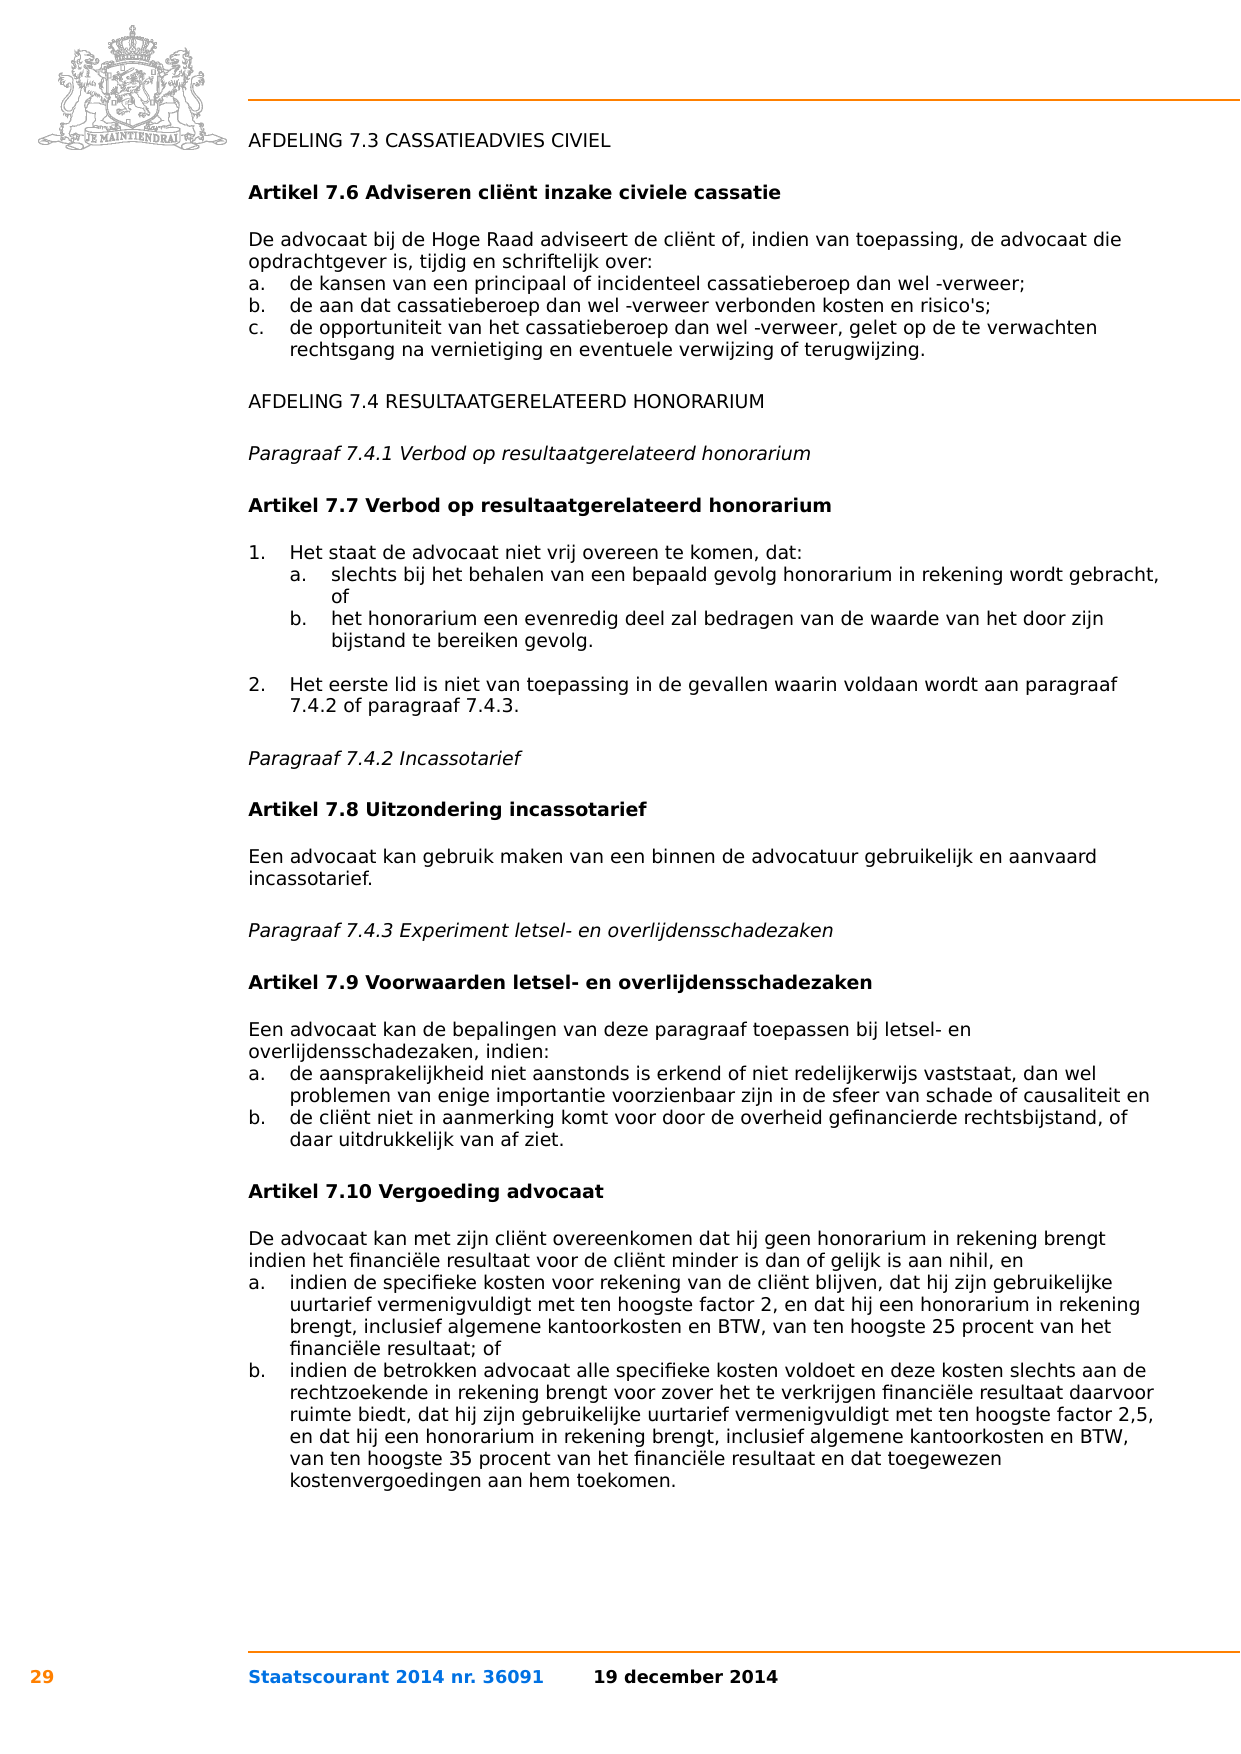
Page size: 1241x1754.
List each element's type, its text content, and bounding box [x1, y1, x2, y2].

text a. slechts bij het behalen van een bepaald gevolg honorarium in rekening wordt gebracht, of [289, 564, 1163, 608]
subtitle Paragraaf 7.4.3 Experiment letsel- en overlijdensschadezaken [248, 920, 1163, 942]
text Een advocaat kan gebruik maken van een binnen de advocatuur gebruikelijk en aanvaard incassotarief. [248, 846, 1163, 890]
text b. de aan dat cassatieberoep dan wel -verweer verbonden kosten en risico's; [248, 295, 1163, 317]
subtitle Paragraaf 7.4.2 Incassotarief [248, 747, 1163, 769]
subtitle AFDELING 7.4 RESULTAATGERELATEERD HONORARIUM [248, 391, 1163, 413]
subtitle Artikel 7.8 Uitzondering incassotarief [248, 799, 1163, 821]
text b. de cliënt niet in aanmerking komt voor door de overheid gefinancierde rechtsbijstand, of daar uitdrukkelijk van af ziet. [248, 1107, 1163, 1151]
text c. de opportuniteit van het cassatieberoep dan wel -verweer, gelet op de te verwachten rechtsgang na vernietiging en eventuele verwijzing of terugwijzing. [248, 317, 1163, 361]
text 2. Het eerste lid is niet van toepassing in de gevallen waarin voldaan wordt aan paragraaf 7.4.2 of paragraaf 7.4.3. [248, 673, 1163, 717]
subtitle AFDELING 7.3 CASSATIEADVIES CIVIEL [248, 130, 1163, 152]
text De advocaat kan met zijn cliënt overeenkomen dat hij geen honorarium in rekening brengt indien het financiële resultaat voor de cliënt minder is dan of gelijk is aan nihil, en [248, 1228, 1163, 1272]
subtitle Artikel 7.6 Adviseren cliënt inzake civiele cassatie [248, 182, 1163, 204]
subtitle Artikel 7.9 Voorwaarden letsel- en overlijdensschadezaken [248, 972, 1163, 994]
text Een advocaat kan de bepalingen van deze paragraaf toepassen bij letsel- en overlijdensschadezaken, indien: [248, 1019, 1163, 1063]
text 1. Het staat de advocaat niet vrij overeen te komen, dat: [248, 542, 1163, 564]
text a. de kansen van een principaal of incidenteel cassatieberoep dan wel -verweer; [248, 273, 1163, 295]
subtitle Paragraaf 7.4.1 Verbod op resultaatgerelateerd honorarium [248, 443, 1163, 465]
text b. het honorarium een evenredig deel zal bedragen van de waarde van het door zijn bijstand te bereiken gevolg. [289, 608, 1163, 652]
subtitle Artikel 7.10 Vergoeding advocaat [248, 1181, 1163, 1203]
text b. indien de betrokken advocaat alle specifieke kosten voldoet en deze kosten slechts aan de rechtzoekende in rekening brengt voor zover het te verkrijgen financiële resultaat daarvoor ruimte biedt, dat hij zijn gebruikelijke uurtarief vermenigvuldigt met ten hoogste factor 2,5, en dat hij een honorarium in rekening brengt, inclusief algemene kantoorkosten en BTW, van ten hoogste 35 procent van het financiële resultaat en dat toegewezen kostenvergoedingen aan hem toekomen. [248, 1360, 1163, 1492]
subtitle Artikel 7.7 Verbod op resultaatgerelateerd honorarium [248, 495, 1163, 517]
picture [38, 25, 227, 150]
text a. de aansprakelijkheid niet aanstonds is erkend of niet redelijkerwijs vaststaat, dan wel problemen van enige importantie voorzienbaar zijn in de sfeer van schade of causaliteit en [248, 1063, 1163, 1107]
text De advocaat bij de Hoge Raad adviseert de cliënt of, indien van toepassing, de advocaat die opdrachtgever is, tijdig en schriftelijk over: [248, 229, 1163, 273]
text a. indien de specifieke kosten voor rekening van de cliënt blijven, dat hij zijn gebruikelijke uurtarief vermenigvuldigt met ten hoogste factor 2, en dat hij een honorarium in rekening brengt, inclusief algemene kantoorkosten en BTW, van ten hoogste 25 procent van het financiële resultaat; of [248, 1272, 1163, 1360]
